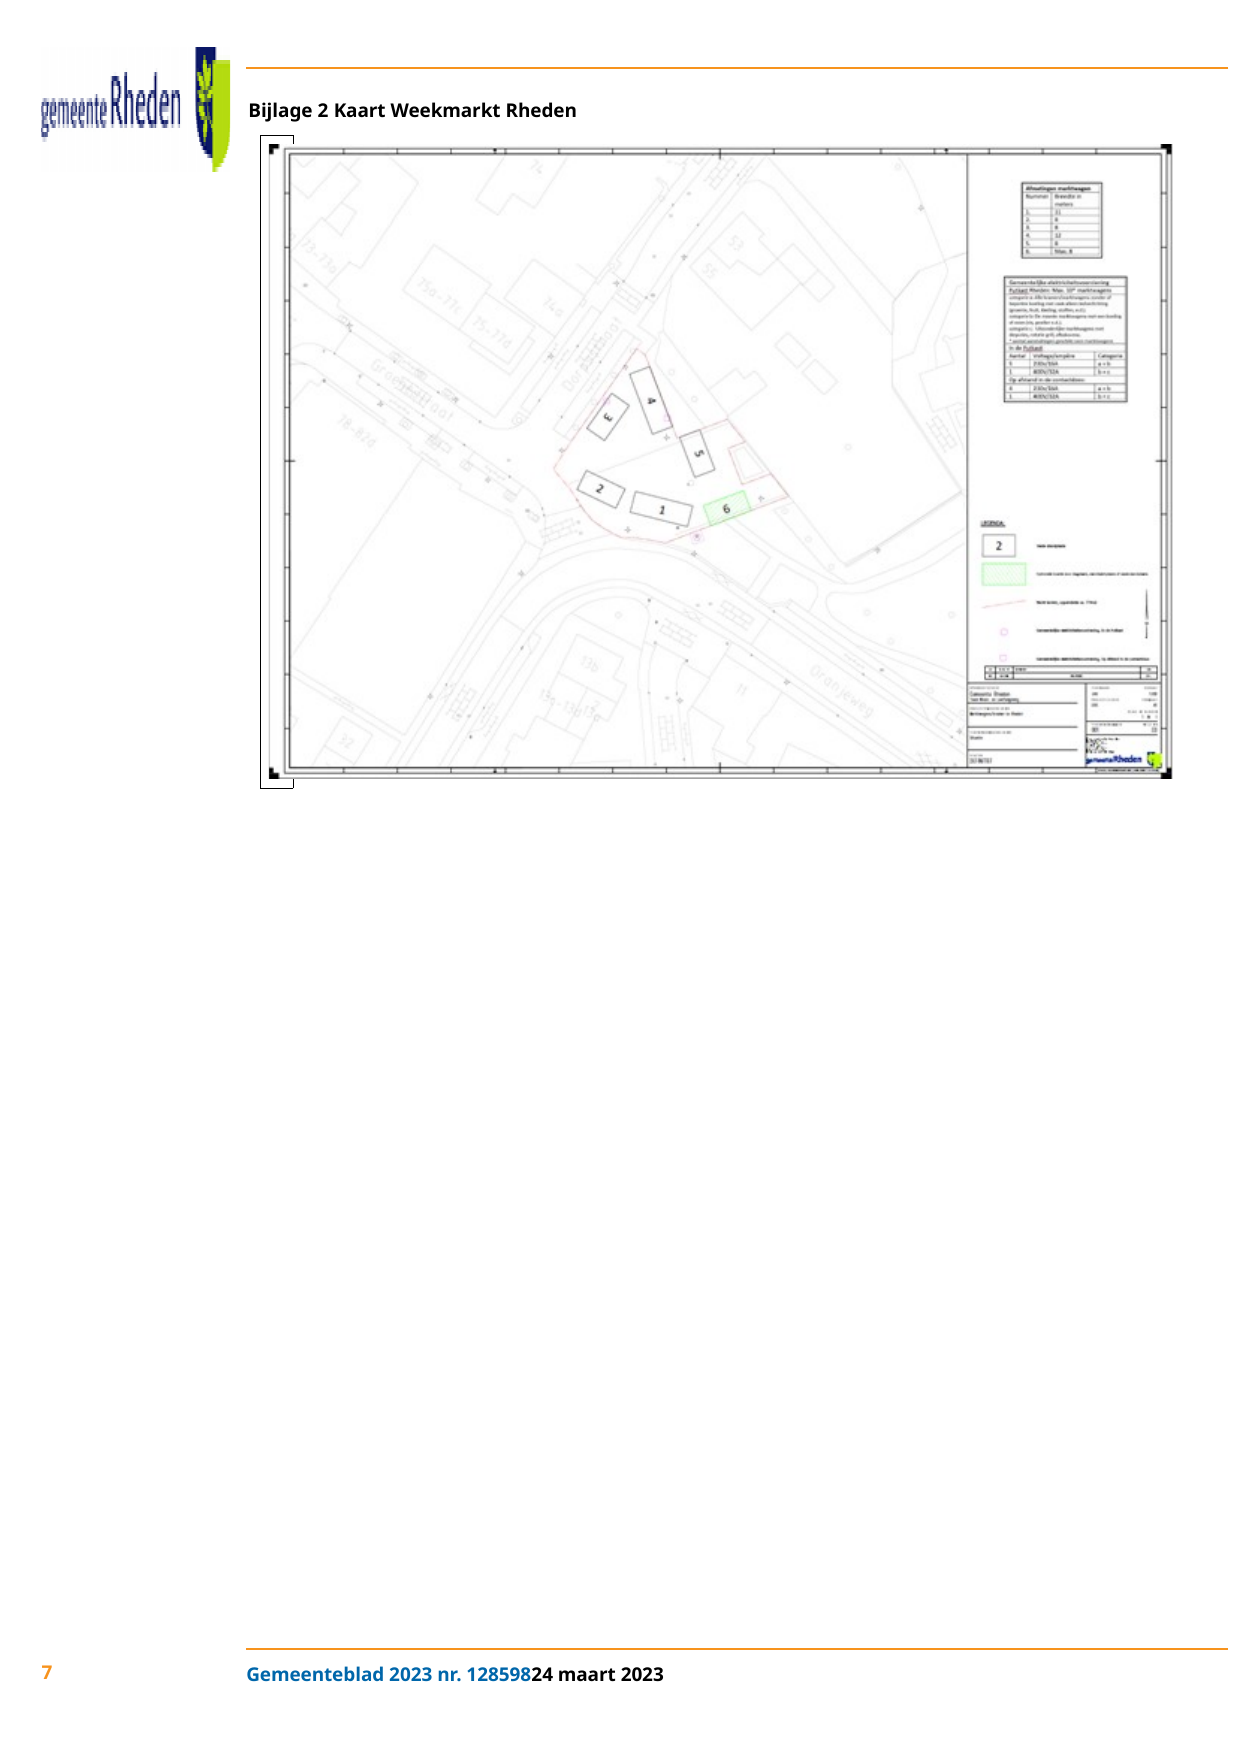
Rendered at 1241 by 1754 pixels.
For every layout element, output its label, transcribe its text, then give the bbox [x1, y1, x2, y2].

text Bijlage 2 Kaart Weekmarkt Rheden [248, 95, 1152, 123]
picture [41, 47, 231, 172]
picture [268, 144, 1173, 779]
